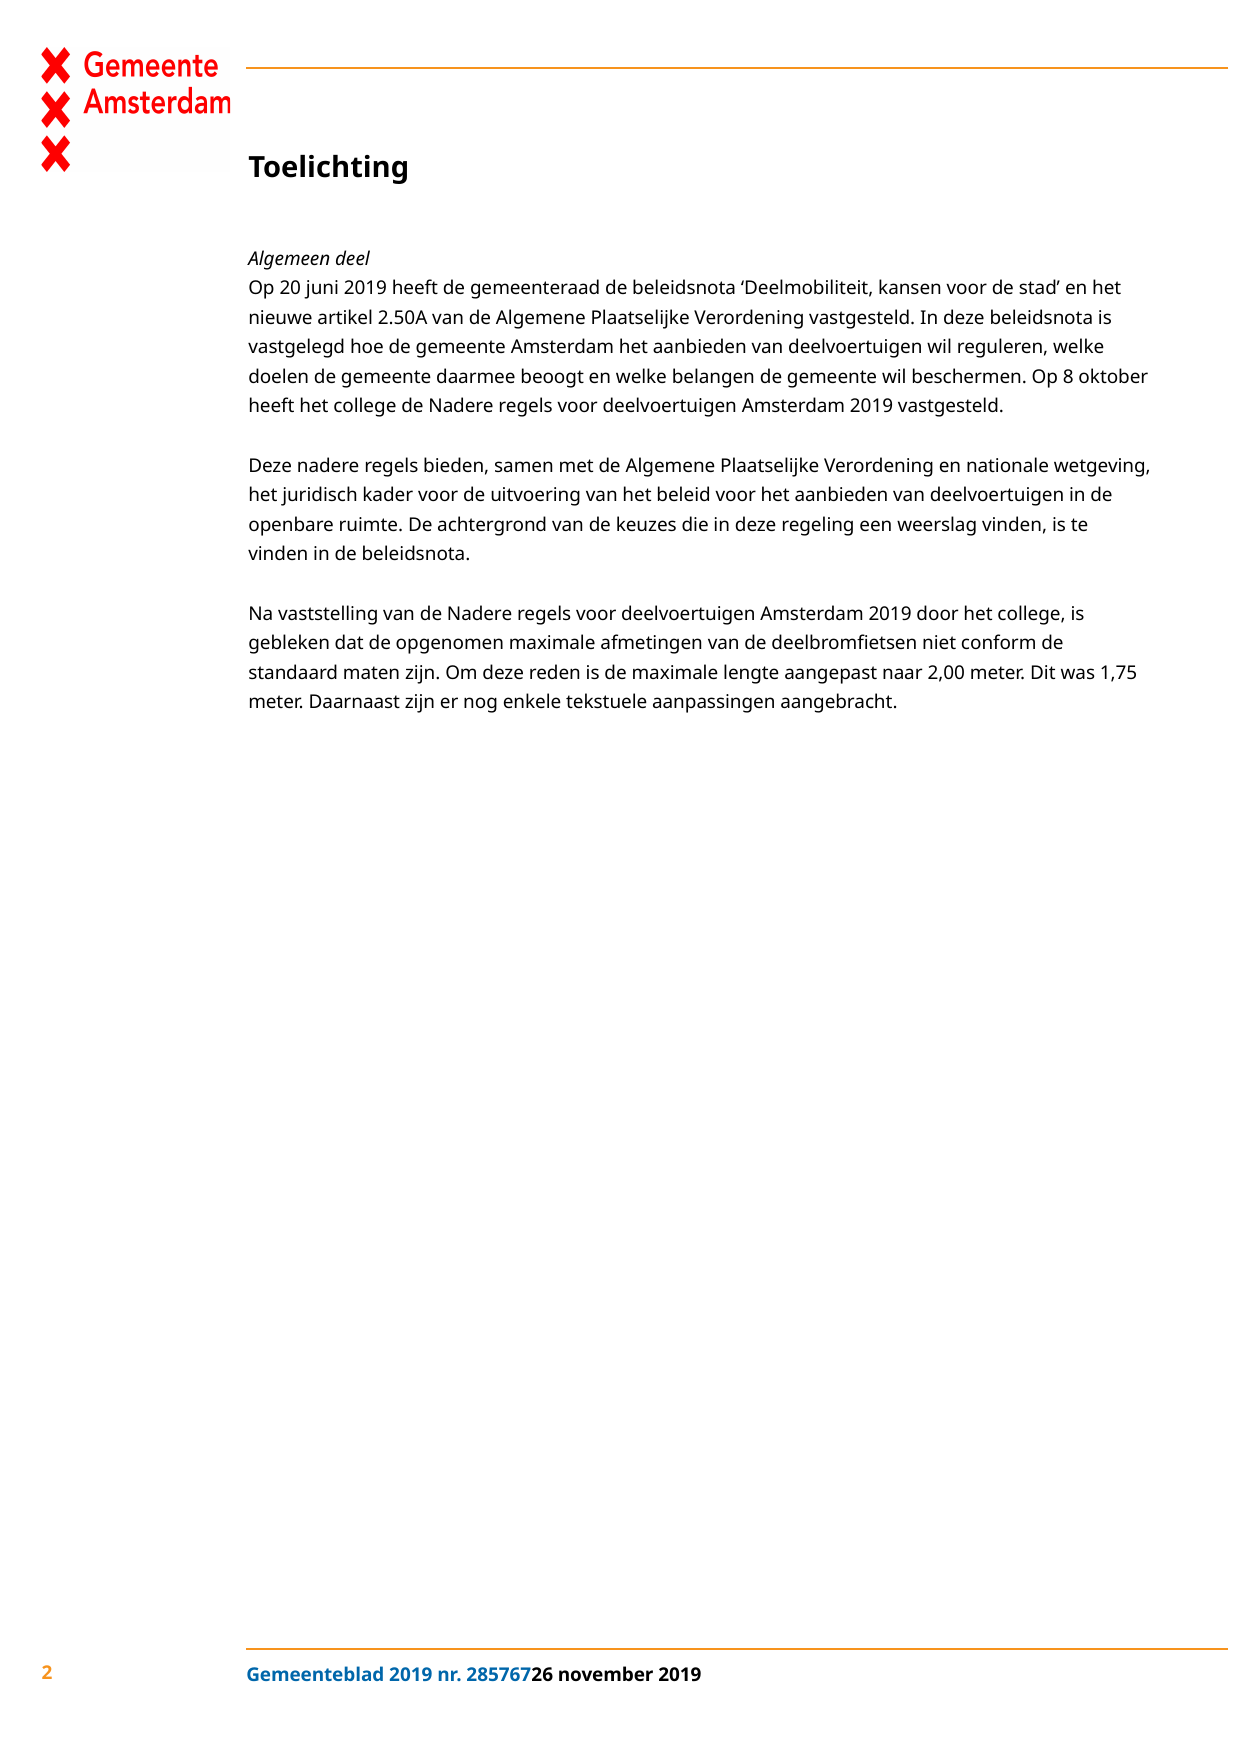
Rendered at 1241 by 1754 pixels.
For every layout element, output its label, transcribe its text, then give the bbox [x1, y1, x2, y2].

picture [41, 47, 231, 172]
text Op 20 juni 2019 heeft de gemeenteraad de beleidsnota ‘Deelmobiliteit, kansen voor de stad’ en het nieuwe artikel 2.50A van de Algemene Plaatselijke Verordening vastgesteld. In deze beleidsnota is vastgelegd hoe de gemeente Amsterdam het aanbieden van deelvoertuigen wil reguleren, welke doelen de gemeente daarmee beoogt en welke belangen de gemeente wil beschermen. Op 8 oktober heeft het college de Nadere regels voor deelvoertuigen Amsterdam 2019 vastgesteld. [248, 274, 1152, 418]
text Algemeen deel [248, 245, 1152, 270]
text Na vaststelling van de Nadere regels voor deelvoertuigen Amsterdam 2019 door het college, is gebleken dat de opgenomen maximale afmetingen van de deelbromfietsen niet conform de standaard maten zijn. Om deze reden is de maximale lengte aangepast naar 2,00 meter. Dit was 1,75 meter. Daarnaast zijn er nog enkele tekstuele aanpassingen aangebracht. [248, 600, 1152, 714]
text Toelichting [248, 146, 1152, 186]
text Deze nadere regels bieden, samen met de Algemene Plaatselijke Verordening en nationale wetgeving, het juridisch kader voor de uitvoering van het beleid voor het aanbieden van deelvoertuigen in de openbare ruimte. De achtergrond van de keuzes die in deze regeling een weerslag vinden, is te vinden in de beleidsnota. [248, 452, 1152, 566]
